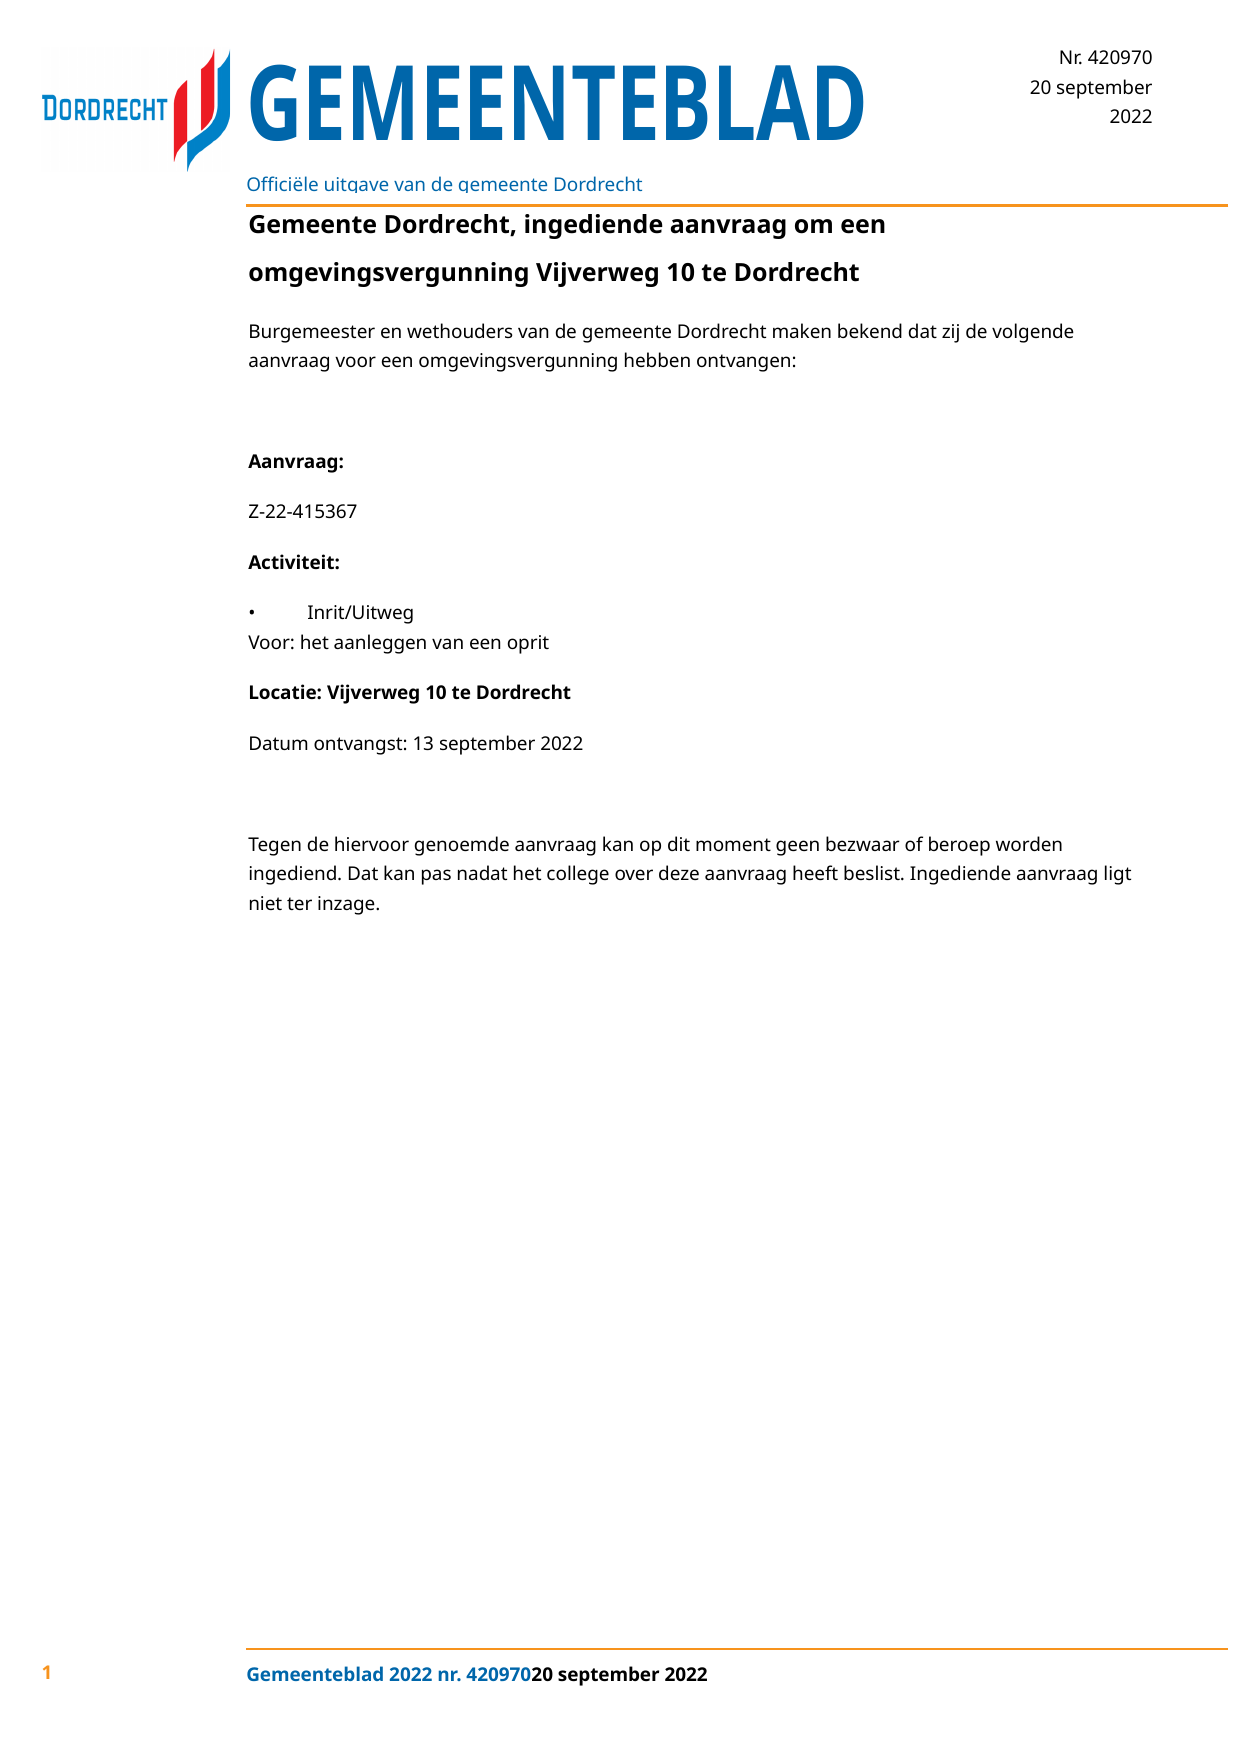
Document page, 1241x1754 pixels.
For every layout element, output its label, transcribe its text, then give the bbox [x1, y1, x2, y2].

text Burgemeester en wethouders van de gemeente Dordrecht maken bekend dat zij de volgende aanvraag voor een omgevingsvergunning hebben ontvangen: [248, 318, 1152, 373]
text Datum ontvangst: 13 september 2022 [248, 730, 1152, 756]
text Tegen de hiervoor genoemde aanvraag kan op dit moment geen bezwaar of beroep worden ingediend. Dat kan pas nadat het college over deze aanvraag heeft beslist. Ingediende aanvraag ligt niet ter inzage. [248, 831, 1152, 916]
text Gemeente Dordrecht, ingediende aanvraag om een omgevingsvergunning Vijverweg 10 te Dordrecht [248, 207, 1152, 288]
text Z-22-415367 [248, 499, 1152, 524]
text Locatie: Vijverweg 10 te Dordrecht [248, 679, 1152, 705]
text Voor: het aanleggen van een oprit [248, 629, 1152, 655]
picture [41, 47, 231, 172]
text Activiteit: [248, 549, 1152, 575]
text Aanvraag: [248, 448, 1152, 474]
list Inrit/Uitweg [248, 599, 1152, 625]
